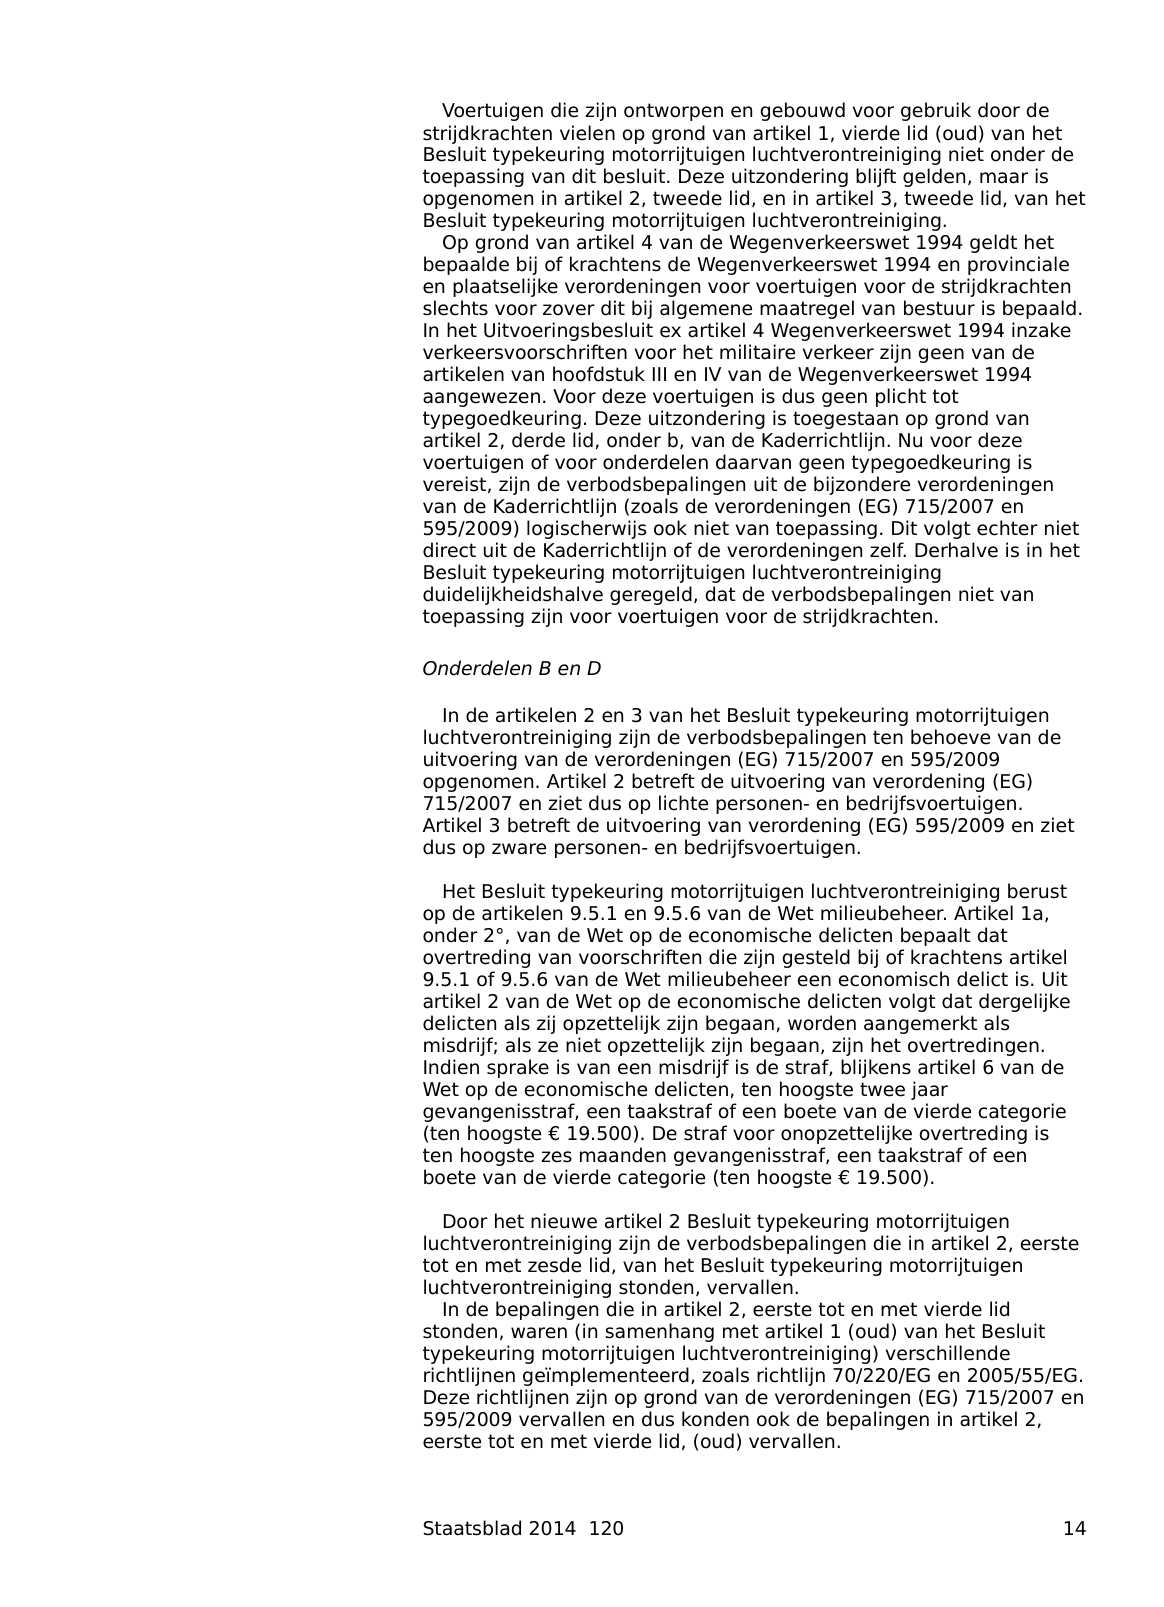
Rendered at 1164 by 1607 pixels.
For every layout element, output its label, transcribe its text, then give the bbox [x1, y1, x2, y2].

text In de artikelen 2 en 3 van het Besluit typekeuring motorrijtuigen luchtverontreiniging zijn de verbodsbepalingen ten behoeve van de uitvoering van de verordeningen (EG) 715/2007 en 595/2009 opgenomen. Artikel 2 betreft de uitvoering van verordening (EG) 715/2007 en ziet dus op lichte personen- en bedrijfsvoertuigen. Artikel 3 betreft de uitvoering van verordening (EG) 595/2009 en ziet dus op zware personen- en bedrijfsvoertuigen. [422, 705, 1087, 859]
subtitle Onderdelen B en D [422, 658, 1087, 680]
text Het Besluit typekeuring motorrijtuigen luchtverontreiniging berust op de artikelen 9.5.1 en 9.5.6 van de Wet milieubeheer. Artikel 1a, onder 2°, van de Wet op de economische delicten bepaalt dat overtreding van voorschriften die zijn gesteld bij of krachtens artikel 9.5.1 of 9.5.6 van de Wet milieubeheer een economisch delict is. Uit artikel 2 van de Wet op de economische delicten volgt dat dergelijke delicten als zij opzettelijk zijn begaan, worden aangemerkt als misdrijf; als ze niet opzettelijk zijn begaan, zijn het overtredingen. Indien sprake is van een misdrijf is de straf, blijkens artikel 6 van de Wet op de economische delicten, ten hoogste twee jaar gevangenisstraf, een taakstraf of een boete van de vierde categorie (ten hoogste € 19.500). De straf voor onopzettelijke overtreding is ten hoogste zes maanden gevangenisstraf, een taakstraf of een boete van de vierde categorie (ten hoogste € 19.500). [422, 881, 1087, 1189]
text Door het nieuwe artikel 2 Besluit typekeuring motorrijtuigen luchtverontreiniging zijn de verbodsbepalingen die in artikel 2, eerste tot en met zesde lid, van het Besluit typekeuring motorrijtuigen luchtverontreiniging stonden, vervallen. [422, 1211, 1087, 1299]
text In de bepalingen die in artikel 2, eerste tot en met vierde lid stonden, waren (in samenhang met artikel 1 (oud) van het Besluit typekeuring motorrijtuigen luchtverontreiniging) verschillende richtlijnen geïmplementeerd, zoals richtlijn 70/220/EG en 2005/55/EG. Deze richtlijnen zijn op grond van de verordeningen (EG) 715/2007 en 595/2009 vervallen en dus konden ook de bepalingen in artikel 2, eerste tot en met vierde lid, (oud) vervallen. [422, 1299, 1087, 1453]
text Voertuigen die zijn ontworpen en gebouwd voor gebruik door de strijdkrachten vielen op grond van artikel 1, vierde lid (oud) van het Besluit typekeuring motorrijtuigen luchtverontreiniging niet onder de toepassing van dit besluit. Deze uitzondering blijft gelden, maar is opgenomen in artikel 2, tweede lid, en in artikel 3, tweede lid, van het Besluit typekeuring motorrijtuigen luchtverontreiniging. [422, 100, 1087, 232]
text Op grond van artikel 4 van de Wegenverkeerswet 1994 geldt het bepaalde bij of krachtens de Wegenverkeerswet 1994 en provinciale en plaatselijke verordeningen voor voertuigen voor de strijdkrachten slechts voor zover dit bij algemene maatregel van bestuur is bepaald. In het Uitvoeringsbesluit ex artikel 4 Wegenverkeerswet 1994 inzake verkeersvoorschriften voor het militaire verkeer zijn geen van de artikelen van hoofdstuk III en IV van de Wegenverkeerswet 1994 aangewezen. Voor deze voertuigen is dus geen plicht tot typegoedkeuring. Deze uitzondering is toegestaan op grond van artikel 2, derde lid, onder b, van de Kaderrichtlijn. Nu voor deze voertuigen of voor onderdelen daarvan geen typegoedkeuring is vereist, zijn de verbodsbepalingen uit de bijzondere verordeningen van de Kaderrichtlijn (zoals de verordeningen (EG) 715/2007 en 595/2009) logischerwijs ook niet van toepassing. Dit volgt echter niet direct uit de Kaderrichtlijn of de verordeningen zelf. Derhalve is in het Besluit typekeuring motorrijtuigen luchtverontreiniging duidelijkheidshalve geregeld, dat de verbodsbepalingen niet van toepassing zijn voor voertuigen voor de strijdkrachten. [422, 232, 1087, 628]
